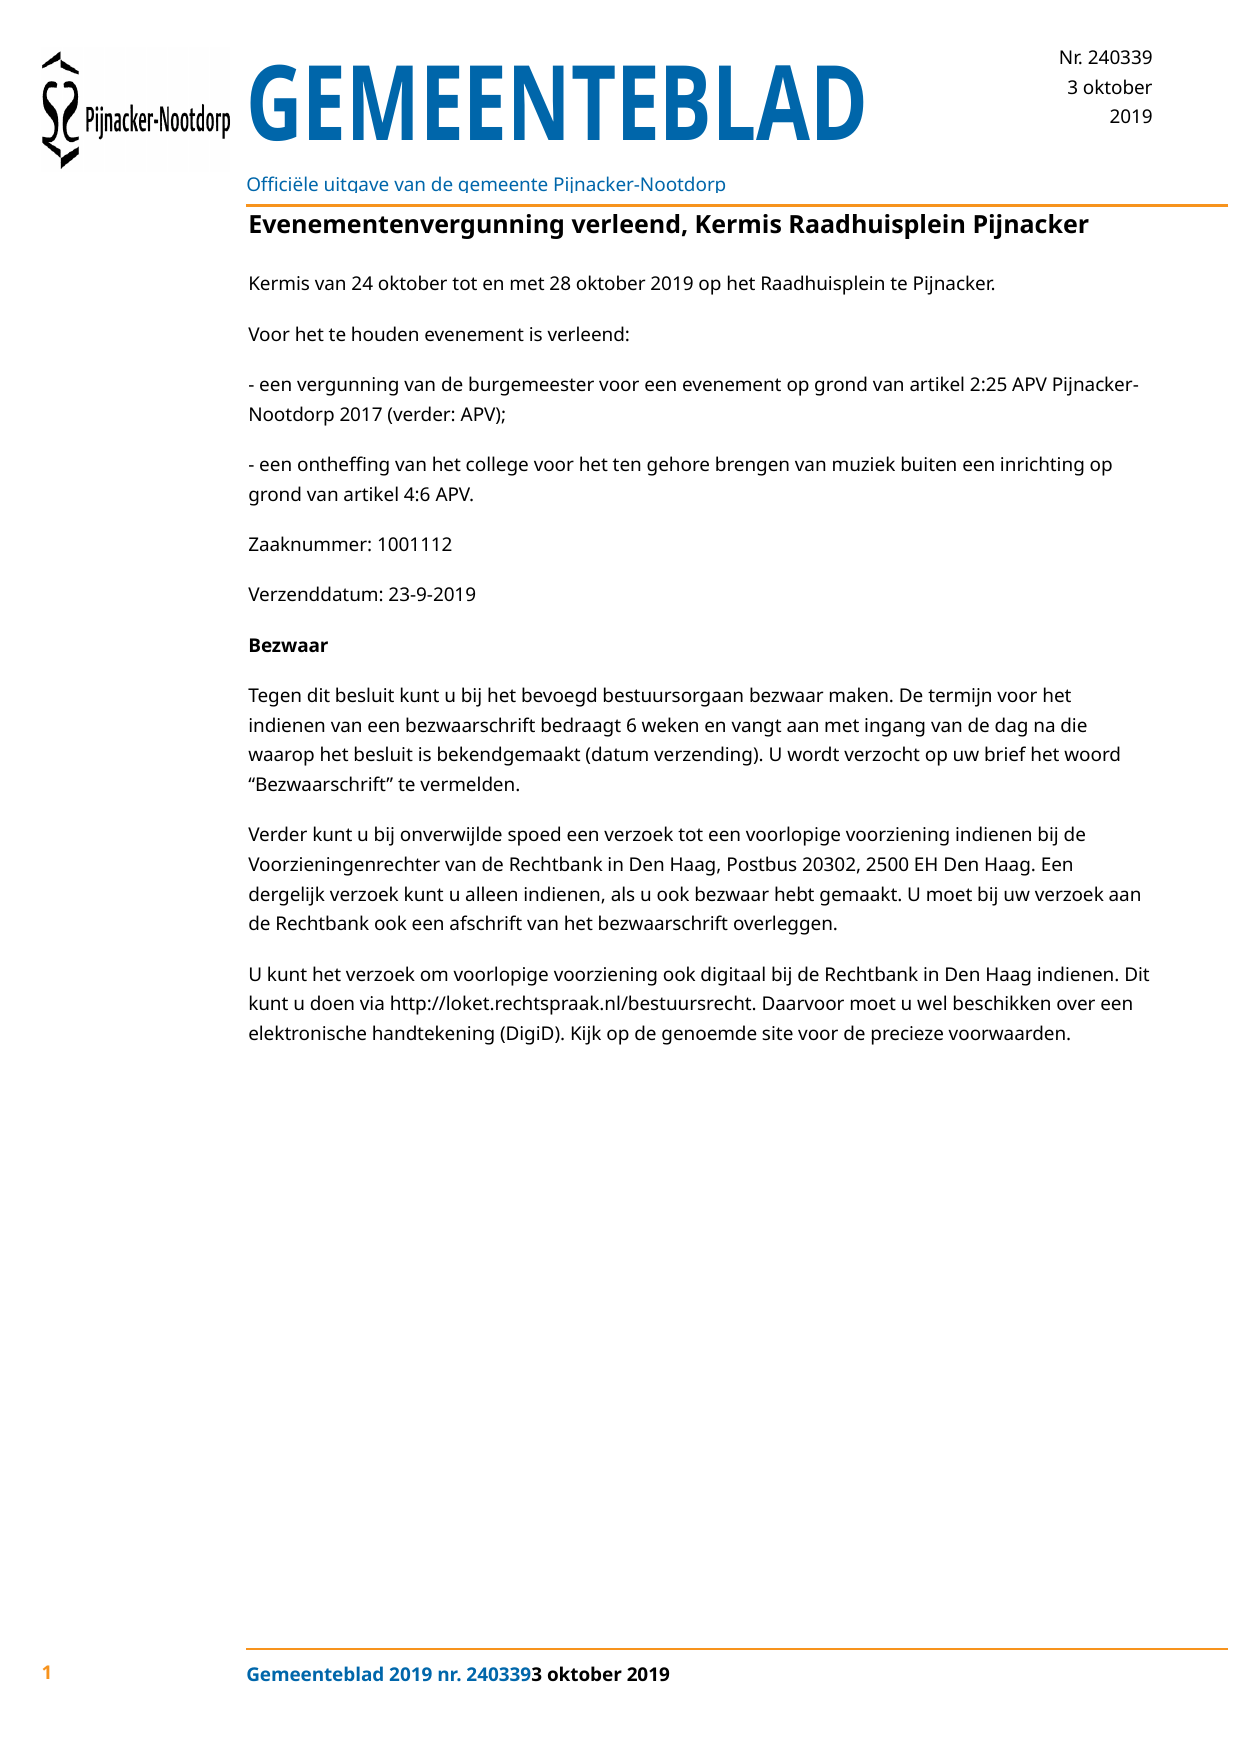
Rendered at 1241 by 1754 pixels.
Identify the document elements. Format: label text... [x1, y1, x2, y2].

text Bezwaar [248, 632, 1152, 658]
text Kermis van 24 oktober tot en met 28 oktober 2019 op het Raadhuisplein te Pijnacker. [248, 270, 1152, 296]
text Tegen dit besluit kunt u bij het bevoegd bestuursorgaan bezwaar maken. De termijn voor het indienen van een bezwaarschrift bedraagt 6 weken en vangt aan met ingang van de dag na die waarop het besluit is bekendgemaakt (datum verzending). U wordt verzocht op uw brief het woord “Bezwaarschrift” te vermelden. [248, 682, 1152, 797]
text Verder kunt u bij onverwijlde spoed een verzoek tot een voorlopige voorziening indienen bij de Voorzieningenrechter van de Rechtbank in Den Haag, Postbus 20302, 2500 EH Den Haag. Een dergelijk verzoek kunt u alleen indienen, als u ook bezwaar hebt gemaakt. U moet bij uw verzoek aan de Rechtbank ook een afschrift van het bezwaarschrift overleggen. [248, 822, 1152, 936]
picture [41, 47, 231, 172]
text - een vergunning van de burgemeester voor een evenement op grond van artikel 2:25 APV Pijnacker-Nootdorp 2017 (verder: APV); [248, 371, 1152, 426]
text - een ontheffing van het college voor het ten gehore brengen van muziek buiten een inrichting op grond van artikel 4:6 APV. [248, 451, 1152, 506]
text Voor het te houden evenement is verleend: [248, 321, 1152, 346]
text Zaaknummer: 1001112 [248, 531, 1152, 557]
text Verzenddatum: 23-9-2019 [248, 582, 1152, 607]
text Evenementenvergunning verleend, Kermis Raadhuisplein Pijnacker [248, 207, 1152, 241]
text U kunt het verzoek om voorlopige voorziening ook digitaal bij de Rechtbank in Den Haag indienen. Dit kunt u doen via http://loket.rechtspraak.nl/bestuursrecht. Daarvoor moet u wel beschikken over een elektronische handtekening (DigiD). Kijk op de genoemde site voor de precieze voorwaarden. [248, 961, 1152, 1046]
